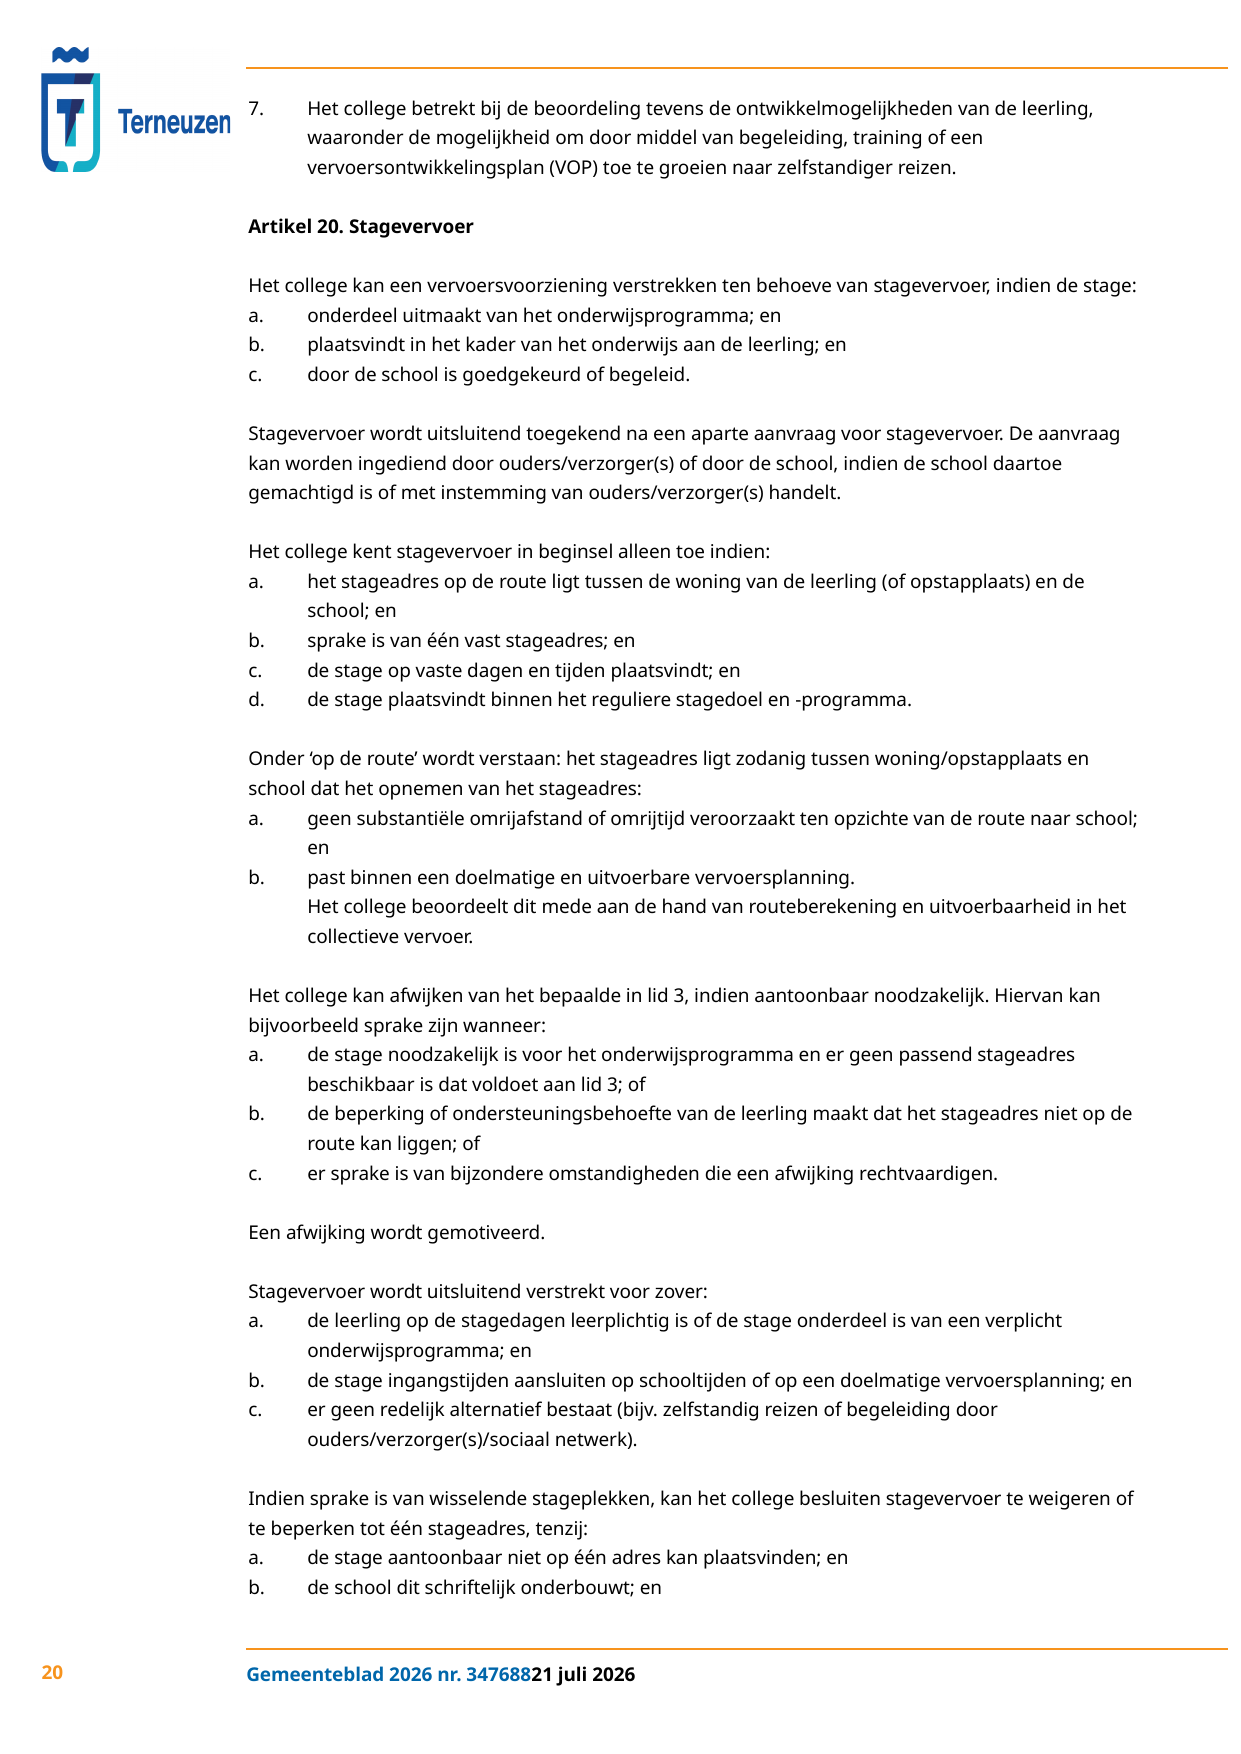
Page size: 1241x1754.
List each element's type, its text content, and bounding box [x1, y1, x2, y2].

list Het college beoordeelt dit mede aan de hand van routeberekening en uitvoerbaarheid in het collectieve vervoer. [248, 893, 1152, 949]
list plaatsvindt in het kader van het onderwijs aan de leerling; en [248, 331, 1152, 357]
list er geen redelijk alternatief bestaat (bijv. zelfstandig reizen of begeleiding door ouders/verzorger(s)/sociaal netwerk). [248, 1396, 1152, 1452]
picture [41, 47, 231, 172]
text Het college kan afwijken van het bepaalde in lid 3, indien aantoonbaar noodzakelijk. Hiervan kan bijvoorbeeld sprake zijn wanneer: [248, 982, 1152, 1038]
list de beperking of ondersteuningsbehoefte van de leerling maakt dat het stageadres niet op de route kan liggen; of [248, 1101, 1152, 1156]
text Artikel 20. Stagevervoer [248, 213, 1152, 239]
list de stage noodzakelijk is voor het onderwijsprogramma en er geen passend stageadres beschikbaar is dat voldoet aan lid 3; of [248, 1041, 1152, 1097]
list het stageadres op de route ligt tussen de woning van de leerling (of opstapplaats) en de school; en [248, 568, 1152, 623]
text Onder ‘op de route’ wordt verstaan: het stageadres ligt zodanig tussen woning/opstapplaats en school dat het opnemen van het stageadres: [248, 746, 1152, 801]
text Het college kan een vervoersvoorziening verstrekken ten behoeve van stagevervoer, indien de stage: [248, 272, 1152, 298]
list sprake is van één vast stageadres; en [248, 627, 1152, 653]
list onderdeel uitmaakt van het onderwijsprogramma; en [248, 302, 1152, 328]
text Indien sprake is van wisselende stageplekken, kan het college besluiten stagevervoer te weigeren of te beperken tot één stageadres, tenzij: [248, 1485, 1152, 1541]
text Het college kent stagevervoer in beginsel alleen toe indien: [248, 538, 1152, 564]
list de stage ingangstijden aansluiten op schooltijden of op een doelmatige vervoersplanning; en [248, 1367, 1152, 1393]
list er sprake is van bijzondere omstandigheden die een afwijking rechtvaardigen. [248, 1160, 1152, 1186]
list de stage aantoonbaar niet op één adres kan plaatsvinden; en [248, 1544, 1152, 1570]
list de school dit schriftelijk onderbouwt; en [248, 1574, 1152, 1600]
text Een afwijking wordt gemotiveerd. [248, 1219, 1152, 1245]
list de leerling op de stagedagen leerplichtig is of de stage onderdeel is van een verplicht onderwijsprogramma; en [248, 1308, 1152, 1363]
list door de school is goedgekeurd of begeleid. [248, 361, 1152, 387]
text Stagevervoer wordt uitsluitend toegekend na een aparte aanvraag voor stagevervoer. De aanvraag kan worden ingediend door ouders/verzorger(s) of door de school, indien de school daartoe gemachtigd is of met instemming van ouders/verzorger(s) handelt. [248, 420, 1152, 505]
text Stagevervoer wordt uitsluitend verstrekt voor zover: [248, 1278, 1152, 1304]
list Het college betrekt bij de beoordeling tevens de ontwikkelmogelijkheden van de leerling, waaronder de mogelijkheid om door middel van begeleiding, training of een vervoersontwikkelingsplan (VOP) toe te groeien naar zelfstandiger reizen. [248, 95, 1152, 180]
list geen substantiële omrijafstand of omrijtijd veroorzaakt ten opzichte van de route naar school; en [248, 805, 1152, 860]
list past binnen een doelmatige en uitvoerbare vervoersplanning. [248, 864, 1152, 890]
list de stage op vaste dagen en tijden plaatsvindt; en [248, 657, 1152, 683]
list de stage plaatsvindt binnen het reguliere stagedoel en -programma. [248, 686, 1152, 712]
